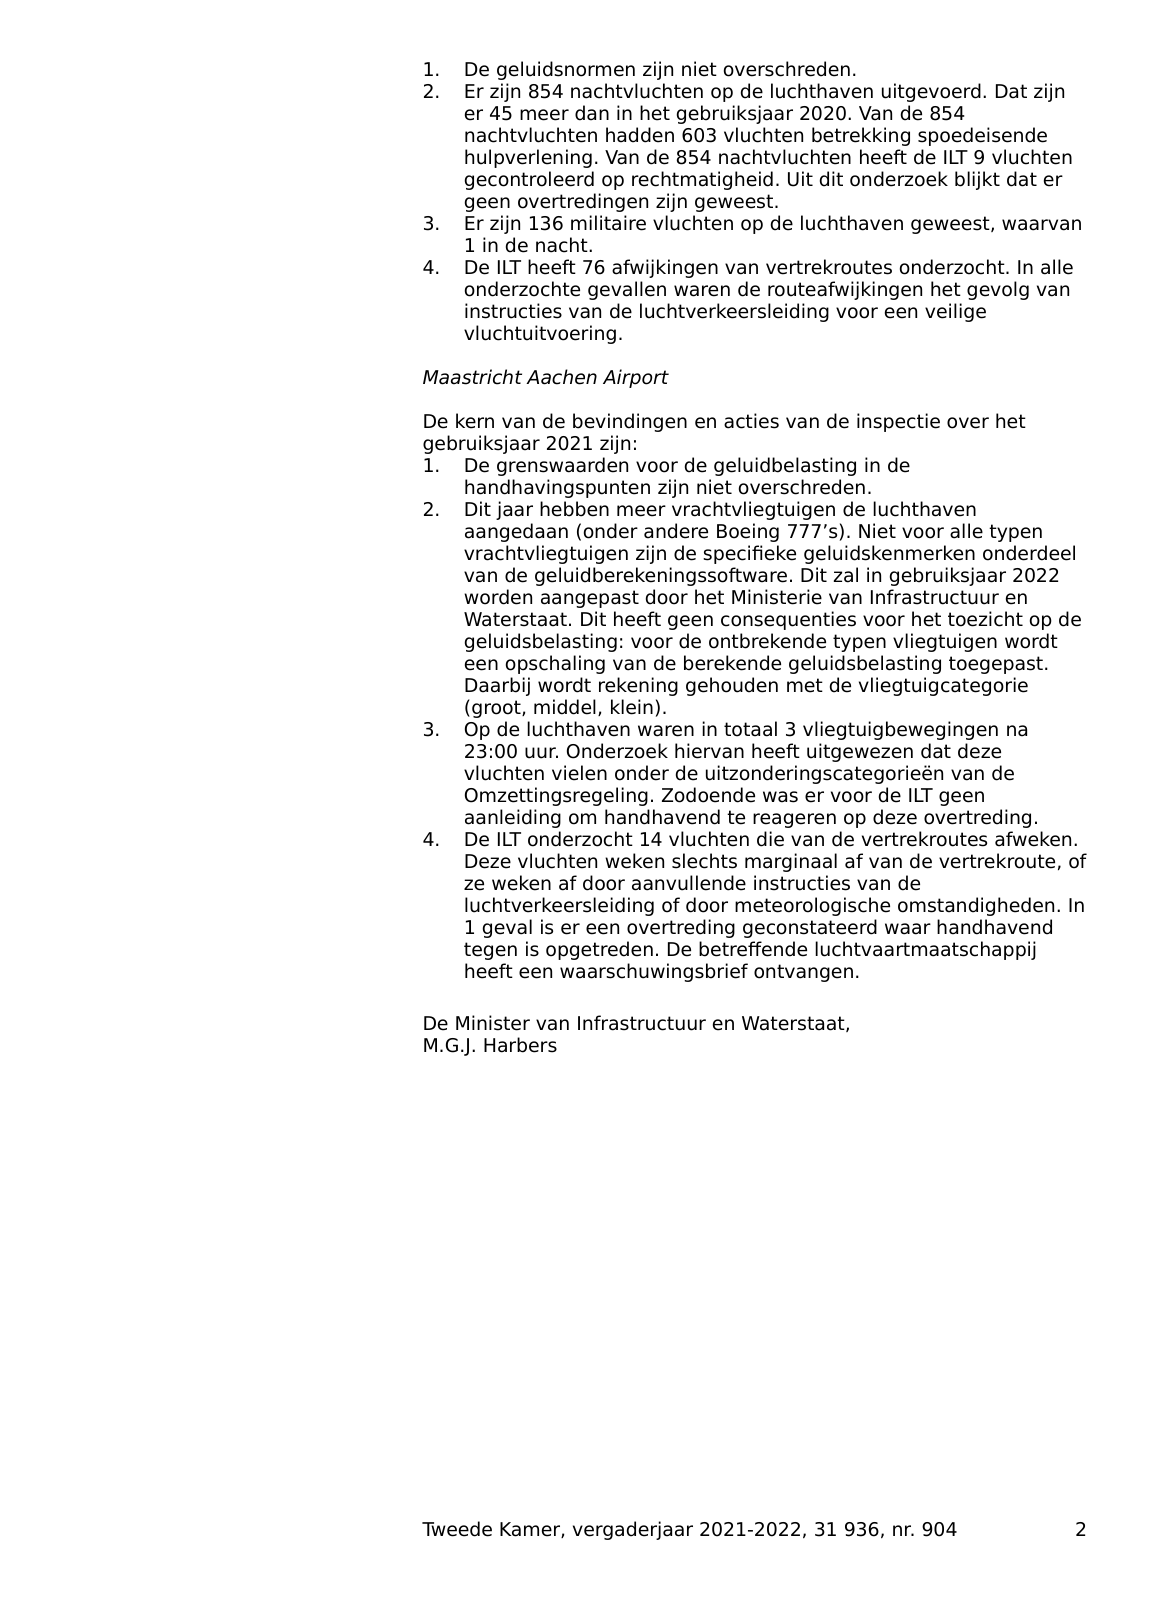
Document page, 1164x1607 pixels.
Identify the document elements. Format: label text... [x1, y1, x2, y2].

text 4. De ILT onderzocht 14 vluchten die van de vertrekroutes afweken. Deze vluchten weken slechts marginaal af van de vertrekroute, of ze weken af door aanvullende instructies van de luchtverkeersleiding of door meteorologische omstandigheden. In 1 geval is er een overtreding geconstateerd waar handhavend tegen is opgetreden. De betreffende luchtvaartmaatschappij heeft een waarschuwingsbrief ontvangen. [422, 829, 1087, 983]
text 1. De grenswaarden voor de geluidbelasting in de handhavingspunten zijn niet overschreden. [422, 455, 1087, 499]
text 2. Dit jaar hebben meer vrachtvliegtuigen de luchthaven aangedaan (onder andere Boeing 777’s). Niet voor alle typen vrachtvliegtuigen zijn de specifieke geluidskenmerken onderdeel van de geluidberekeningssoftware. Dit zal in gebruiksjaar 2022 worden aangepast door het Ministerie van Infrastructuur en Waterstaat. Dit heeft geen consequenties voor het toezicht op de geluidsbelasting: voor de ontbrekende typen vliegtuigen wordt een opschaling van de berekende geluidsbelasting toegepast. Daarbij wordt rekening gehouden met de vliegtuigcategorie (groot, middel, klein). [422, 499, 1087, 719]
text 4. De ILT heeft 76 afwijkingen van vertrekroutes onderzocht. In alle onderzochte gevallen waren de routeafwijkingen het gevolg van instructies van de luchtverkeersleiding voor een veilige vluchtuitvoering. [422, 257, 1087, 345]
text 3. Er zijn 136 militaire vluchten op de luchthaven geweest, waarvan 1 in de nacht. [422, 213, 1087, 257]
text 1. De geluidsnormen zijn niet overschreden. [422, 59, 1087, 81]
text De kern van de bevindingen en acties van de inspectie over het gebruiksjaar 2021 zijn: [422, 411, 1087, 455]
text De Minister van Infrastructuur en Waterstaat, M.G.J. Harbers [422, 1013, 1087, 1057]
subtitle Maastricht Aachen Airport [422, 367, 1087, 389]
text 3. Op de luchthaven waren in totaal 3 vliegtuigbewegingen na 23:00 uur. Onderzoek hiervan heeft uitgewezen dat deze vluchten vielen onder de uitzonderingscategorieën van de Omzettingsregeling. Zodoende was er voor de ILT geen aanleiding om handhavend te reageren op deze overtreding. [422, 719, 1087, 829]
text 2. Er zijn 854 nachtvluchten op de luchthaven uitgevoerd. Dat zijn er 45 meer dan in het gebruiksjaar 2020. Van de 854 nachtvluchten hadden 603 vluchten betrekking spoedeisende hulpverlening. Van de 854 nachtvluchten heeft de ILT 9 vluchten gecontroleerd op rechtmatigheid. Uit dit onderzoek blijkt dat er geen overtredingen zijn geweest. [422, 81, 1087, 213]
